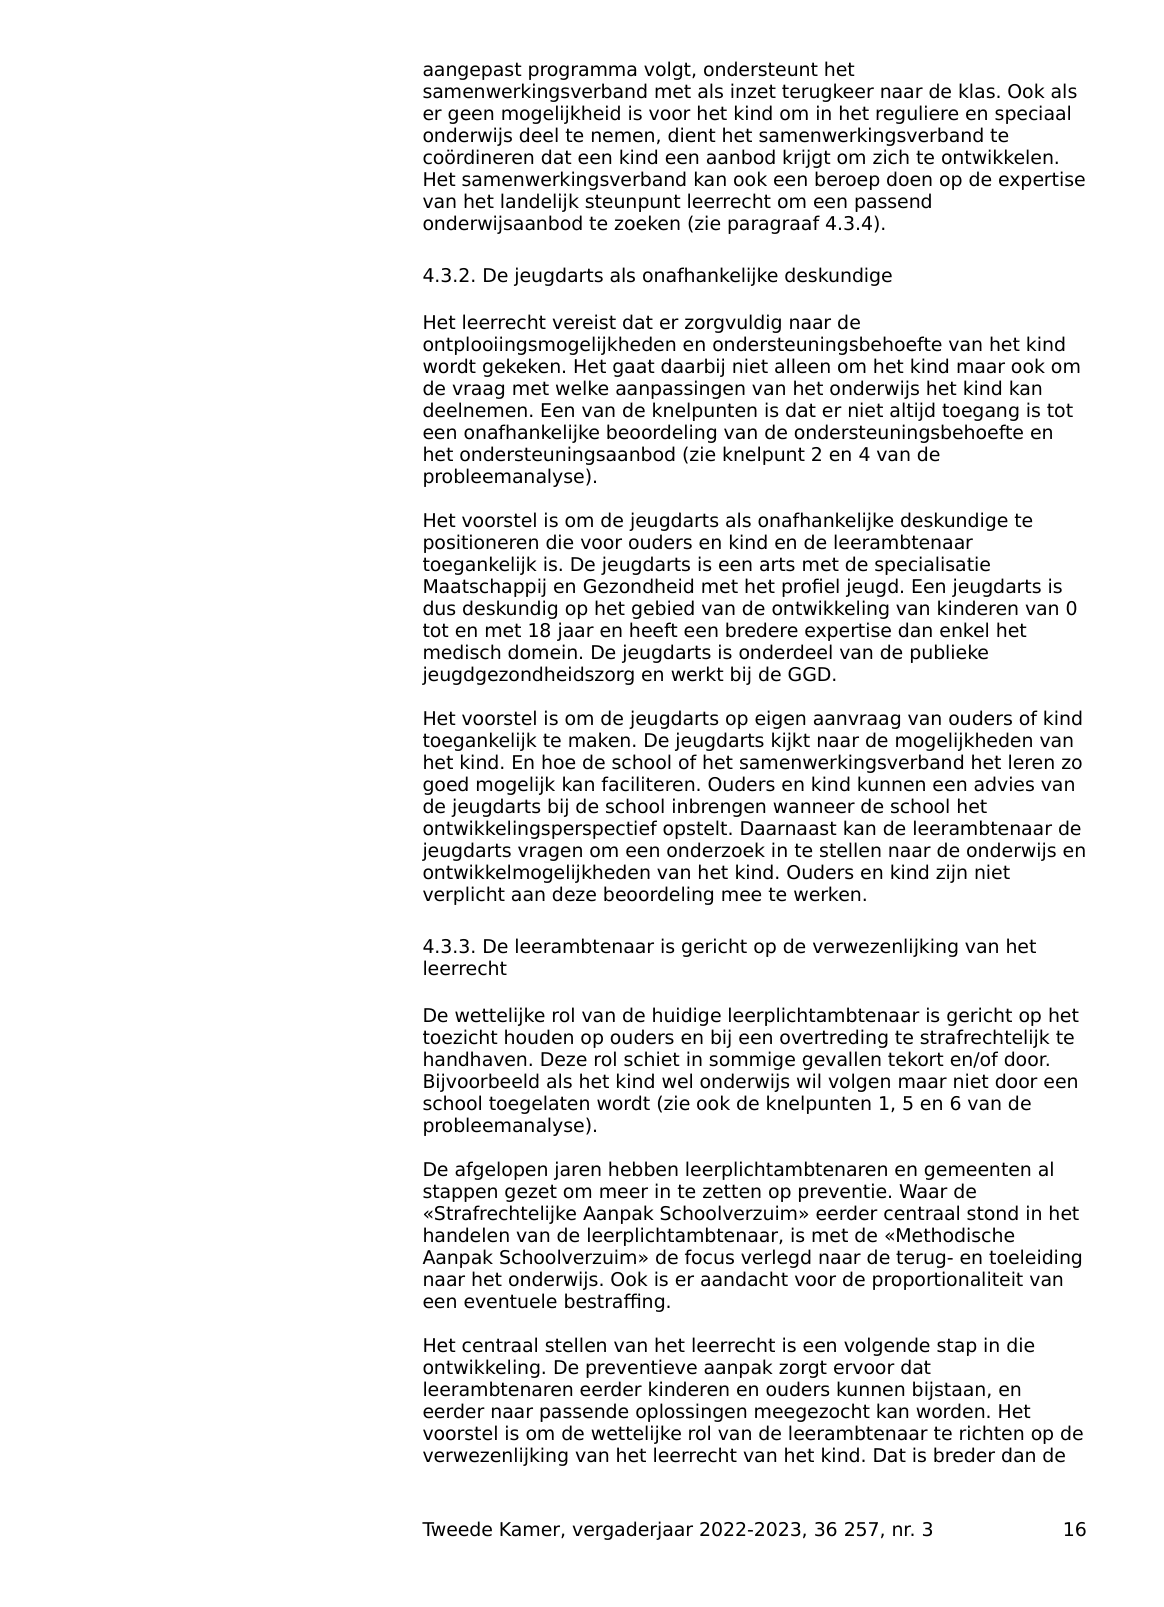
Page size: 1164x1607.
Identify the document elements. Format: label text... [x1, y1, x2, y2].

text Het centraal stellen van het leerrecht is een volgende stap in die ontwikkeling. De preventieve aanpak zorgt ervoor dat leerambtenaren eerder kinderen en ouders kunnen bijstaan, en eerder naar passende oplossingen meegezocht kan worden. Het voorstel is om de wettelijke rol van de leerambtenaar te richten op de verwezenlijking van het leerrecht van het kind. Dat is breder dan de [422, 1335, 1087, 1467]
text Het voorstel is om de jeugdarts op eigen aanvraag van ouders of kind toegankelijk te maken. De jeugdarts kijkt naar de mogelijkheden van het kind. En hoe de school of het samenwerkingsverband het leren zo goed mogelijk kan faciliteren. Ouders en kind kunnen een advies van de jeugdarts bij de school inbrengen wanneer de school het ontwikkelingsperspectief opstelt. Daarnaast kan de leerambtenaar de jeugdarts vragen om een onderzoek in te stellen naar de onderwijs en ontwikkelmogelijkheden van het kind. Ouders en kind zijn niet verplicht aan deze beoordeling mee te werken. [422, 708, 1087, 906]
text aangepast programma volgt, ondersteunt het samenwerkingsverband met als inzet terugkeer naar de klas. Ook als er geen mogelijkheid is voor het kind om in het reguliere en speciaal onderwijs deel te nemen, dient het samenwerkingsverband te coördineren dat een kind een aanbod krijgt om zich te ontwikkelen. Het samenwerkingsverband kan ook een beroep doen op de expertise van het landelijk steunpunt leerrecht om een passend onderwijsaanbod te zoeken (zie paragraaf 4.3.4). [422, 59, 1087, 235]
text De wettelijke rol van de huidige leerplichtambtenaar is gericht op het toezicht houden op ouders en bij een overtreding te strafrechtelijk te handhaven. Deze rol schiet in sommige gevallen tekort en/of door. Bijvoorbeeld als het kind wel onderwijs wil volgen maar niet door een school toegelaten wordt (zie ook de knelpunten 1, 5 en 6 van de probleemanalyse). [422, 1005, 1087, 1137]
subtitle 4.3.3. De leerambtenaar is gericht op de verwezenlijking van het leerrecht [422, 936, 1087, 980]
subtitle 4.3.2. De jeugdarts als onafhankelijke deskundige [422, 265, 1087, 287]
text De afgelopen jaren hebben leerplichtambtenaren en gemeenten al stappen gezet om meer in te zetten op preventie. Waar de «Strafrechtelijke Aanpak Schoolverzuim» eerder centraal stond in het handelen van de leerplichtambtenaar, is met de «Methodische Aanpak Schoolverzuim» de focus verlegd naar de terug- en toeleiding naar het onderwijs. Ook is er aandacht voor de proportionaliteit van een eventuele bestraffing. [422, 1159, 1087, 1313]
text Het leerrecht vereist dat er zorgvuldig naar de ontplooiingsmogelijkheden en ondersteuningsbehoefte van het kind wordt gekeken. Het gaat daarbij niet alleen om het kind maar ook om de vraag met welke aanpassingen van het onderwijs het kind kan deelnemen. Een van de knelpunten is dat er niet altijd toegang is tot een onafhankelijke beoordeling van de ondersteuningsbehoefte en het ondersteuningsaanbod (zie knelpunt 2 en 4 van de probleemanalyse). [422, 312, 1087, 488]
text Het voorstel is om de jeugdarts als onafhankelijke deskundige te positioneren die voor ouders en kind en de leerambtenaar toegankelijk is. De jeugdarts is een arts met de specialisatie Maatschappij en Gezondheid met het profiel jeugd. Een jeugdarts is dus deskundig op het gebied van de ontwikkeling van kinderen van 0 tot en met 18 jaar en heeft een bredere expertise dan enkel het medisch domein. De jeugdarts is onderdeel van de publieke jeugdgezondheidszorg en werkt bij de GGD. [422, 510, 1087, 686]
